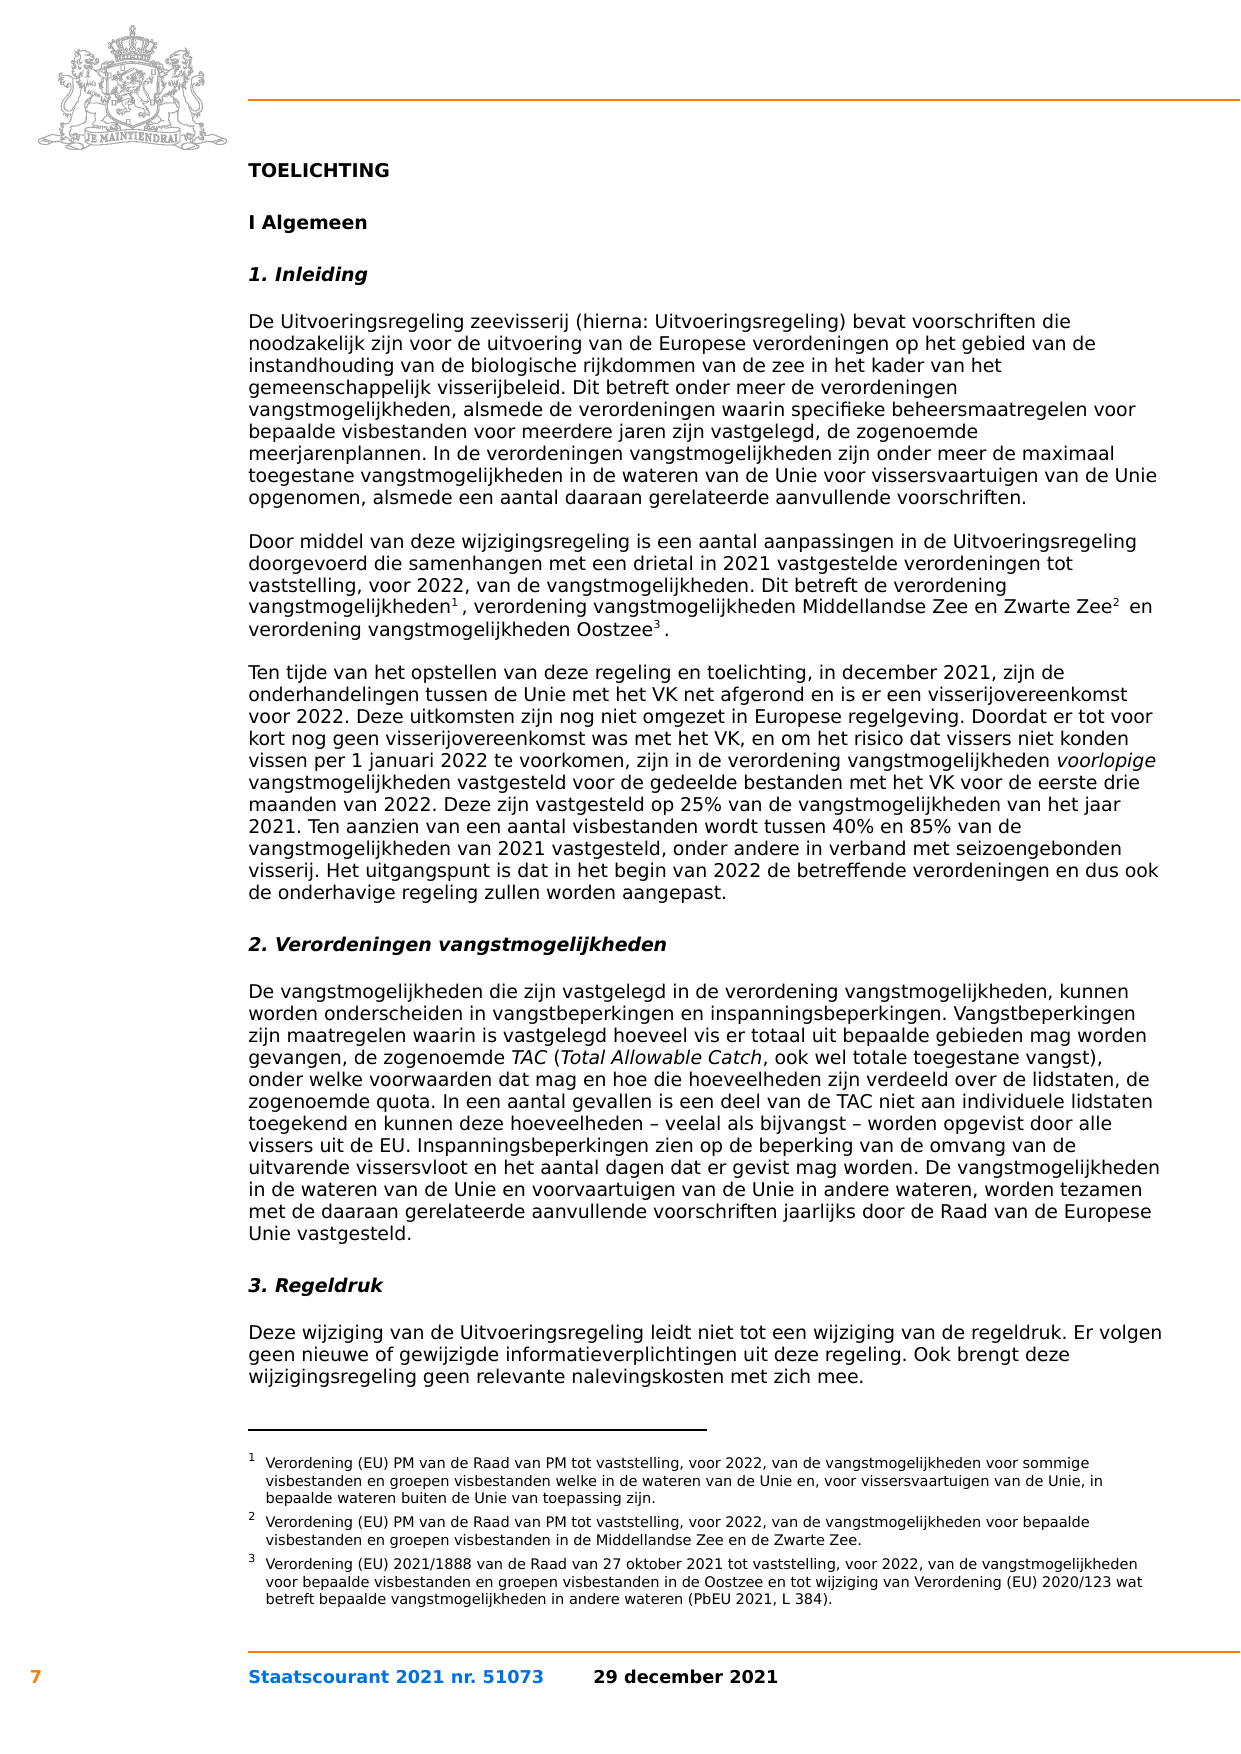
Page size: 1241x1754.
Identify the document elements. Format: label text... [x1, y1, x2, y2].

text De vangstmogelijkheden die zijn vastgelegd in de verordening vangstmogelijkheden, kunnen worden onderscheiden in vangstbeperkingen en inspanningsbeperkingen. Vangstbeperkingen zijn maatregelen waarin is vastgelegd hoeveel vis er totaal uit bepaalde gebieden mag worden gevangen, de zogenoemde TAC (Total Allowable Catch, ook wel totale toegestane vangst), onder welke voorwaarden dat mag en hoe die hoeveelheden zijn verdeeld over de lidstaten, de zogenoemde quota. In een aantal gevallen is een deel van de TAC niet aan individuele lidstaten toegekend en kunnen deze hoeveelheden – veelal als bijvangst – worden opgevist door alle vissers uit de EU. Inspanningsbeperkingen zien op de beperking van de omvang van de uitvarende vissersvloot en het aantal dagen dat er gevist mag worden. De vangstmogelijkheden in de wateren van de Unie en voorvaartuigen van de Unie in andere wateren, worden tezamen met de daaraan gerelateerde aanvullende voorschriften jaarlijks door de Raad van de Europese Unie vastgesteld. [248, 981, 1163, 1245]
subtitle TOELICHTING [248, 160, 1163, 182]
text De Uitvoeringsregeling zeevisserij (hierna: Uitvoeringsregeling) bevat voorschriften die noodzakelijk zijn voor de uitvoering van de Europese verordeningen op het gebied van de instandhouding van de biologische rijkdommen van de zee in het kader van het gemeenschappelijk visserijbeleid. Dit betreft onder meer de verordeningen vangstmogelijkheden, alsmede de verordeningen waarin specifieke beheersmaatregelen voor bepaalde visbestanden voor meerdere jaren zijn vastgelegd, de zogenoemde meerjarenplannen. In de verordeningen vangstmogelijkheden zijn onder meer de maximaal toegestane vangstmogelijkheden in de wateren van de Unie voor vissersvaartuigen van de Unie opgenomen, alsmede een aantal daaraan gerelateerde aanvullende voorschriften. [248, 311, 1163, 509]
text Verordening (EU) PM van de Raad van PM tot vaststelling, voor 2022, van de vangstmogelijkheden voor sommige visbestanden en groepen visbestanden welke in de wateren van de Unie en, voor vissersvaartuigen van de Unie, in bepaalde wateren buiten de Unie van toepassing zijn. [248, 1451, 1163, 1507]
text Door middel van deze wijzigingsregeling is een aantal aanpassingen in de Uitvoeringsregeling doorgevoerd die samenhangen met een drietal in 2021 vastgestelde verordeningen tot vaststelling, voor 2022, van de vangstmogelijkheden. Dit betreft de verordening vangstmogelijkheden, verordening vangstmogelijkheden Middellandse Zee en Zwarte Zee en verordening vangstmogelijkheden Oostzee. [248, 531, 1163, 640]
text Deze wijziging van de Uitvoeringsregeling leidt niet tot een wijziging van de regeldruk. Er volgen geen nieuwe of gewijzigde informatieverplichtingen uit deze regeling. Ook brengt deze wijzigingsregeling geen relevante nalevingskosten met zich mee. [248, 1322, 1163, 1388]
text Verordening (EU) 2021/1888 van de Raad van 27 oktober 2021 tot vaststelling, voor 2022, van de vangstmogelijkheden voor bepaalde visbestanden en groepen visbestanden in de Oostzee en tot wijziging van Verordening (EU) 2020/123 wat betreft bepaalde vangstmogelijkheden in andere wateren (PbEU 2021, L 384). [248, 1552, 1163, 1608]
subtitle 2. Verordeningen vangstmogelijkheden [248, 934, 1163, 956]
text Verordening (EU) PM van de Raad van PM tot vaststelling, voor 2022, van de vangstmogelijkheden voor bepaalde visbestanden en groepen visbestanden in de Middellandse Zee en de Zwarte Zee. [248, 1510, 1163, 1549]
subtitle 3. Regeldruk [248, 1275, 1163, 1297]
subtitle I Algemeen [248, 212, 1163, 234]
text Ten tijde van het opstellen van deze regeling en toelichting, in december 2021, zijn de onderhandelingen tussen de Unie met het VK net afgerond en is er een visserijovereenkomst voor 2022. Deze uitkomsten zijn nog niet omgezet in Europese regelgeving. Doordat er tot voor kort nog geen visserijovereenkomst was met het VK, en om het risico dat vissers niet konden vissen per 1 januari 2022 te voorkomen, zijn in de verordening vangstmogelijkheden voorlopige vangstmogelijkheden vastgesteld voor de gedeelde bestanden met het VK voor de eerste drie maanden van 2022. Deze zijn vastgesteld op 25% van de vangstmogelijkheden van het jaar 2021. Ten aanzien van een aantal visbestanden wordt tussen 40% en 85% van de vangstmogelijkheden van 2021 vastgesteld, onder andere in verband met seizoengebonden visserij. Het uitgangspunt is dat in het begin van 2022 de betreffende verordeningen en dus ook de onderhavige regeling zullen worden aangepast. [248, 662, 1163, 904]
picture [38, 25, 227, 150]
subtitle 1. Inleiding [248, 264, 1163, 286]
